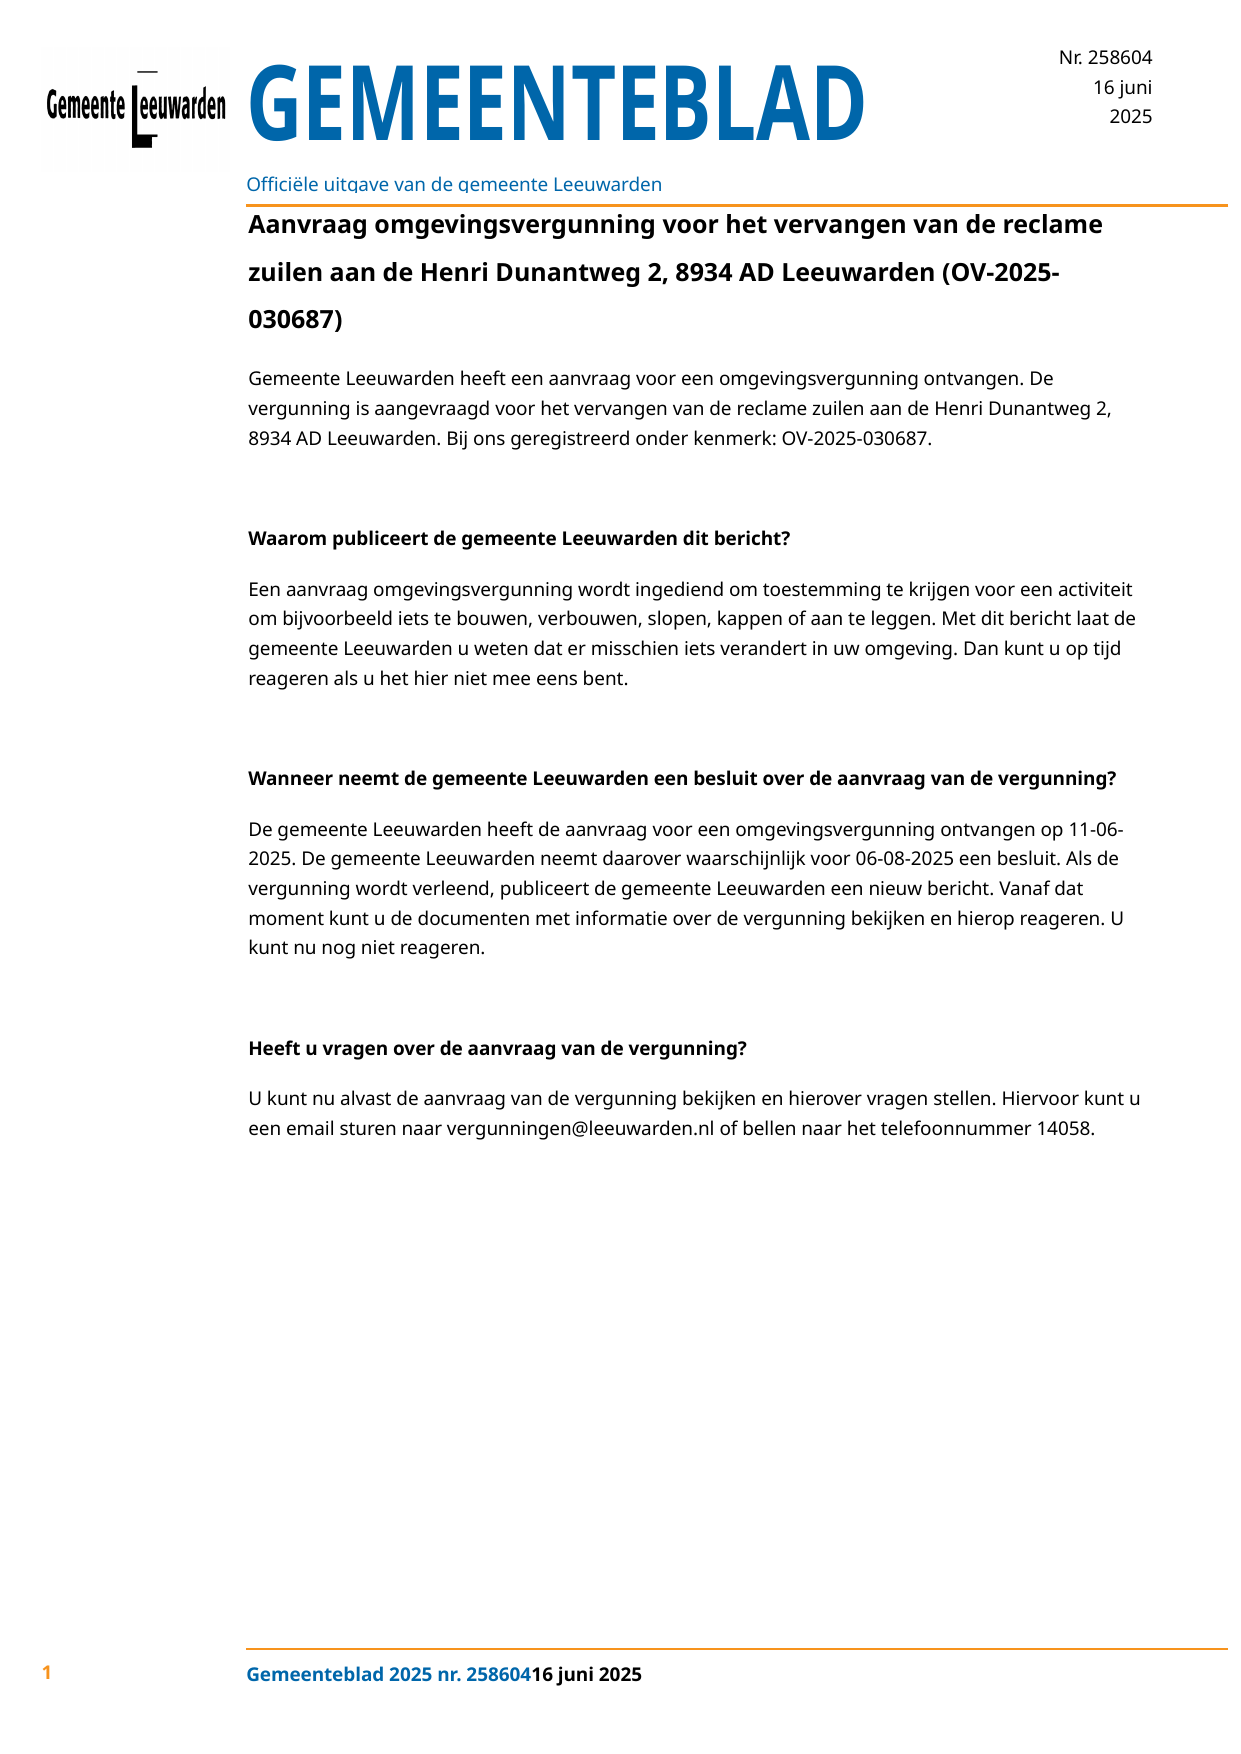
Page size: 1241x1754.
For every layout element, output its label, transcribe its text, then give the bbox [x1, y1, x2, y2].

text Wanneer neemt de gemeente Leeuwarden een besluit over de aanvraag van de vergunning? [248, 766, 1152, 791]
text Aanvraag omgevingsvergunning voor het vervangen van de reclame zuilen aan de Henri Dunantweg 2, 8934 AD Leeuwarden (OV-2025-030687) [248, 207, 1152, 336]
text De gemeente Leeuwarden heeft de aanvraag voor een omgevingsvergunning ontvangen op 11-06-2025. De gemeente Leeuwarden neemt daarover waarschijnlijk voor 06-08-2025 een besluit. Als de vergunning wordt verleend, publiceert de gemeente Leeuwarden een nieuw bericht. Vanaf dat moment kunt u de documenten met informatie over de vergunning bekijken en hierop reageren. U kunt nu nog niet reageren. [248, 816, 1152, 960]
text Gemeente Leeuwarden heeft een aanvraag voor een omgevingsvergunning ontvangen. De vergunning is aangevraagd voor het vervangen van de reclame zuilen aan de Henri Dunantweg 2, 8934 AD Leeuwarden. Bij ons geregistreerd onder kenmerk: OV-2025-030687. [248, 366, 1152, 450]
picture [41, 47, 231, 172]
text Heeft u vragen over de aanvraag van de vergunning? [248, 1035, 1152, 1061]
text Een aanvraag omgevingsvergunning wordt ingediend om toestemming te krijgen voor een activiteit om bijvoorbeeld iets te bouwen, verbouwen, slopen, kappen of aan te leggen. Met dit bericht laat de gemeente Leeuwarden u weten dat er misschien iets verandert in uw omgeving. Dan kunt u op tijd reageren als u het hier niet mee eens bent. [248, 576, 1152, 690]
text U kunt nu alvast de aanvraag van de vergunning bekijken en hierover vragen stellen. Hiervoor kunt u een email sturen naar vergunningen@leeuwarden.nl of bellen naar het telefoonnummer 14058. [248, 1086, 1152, 1141]
text Waarom publiceert de gemeente Leeuwarden dit bericht? [248, 526, 1152, 551]
